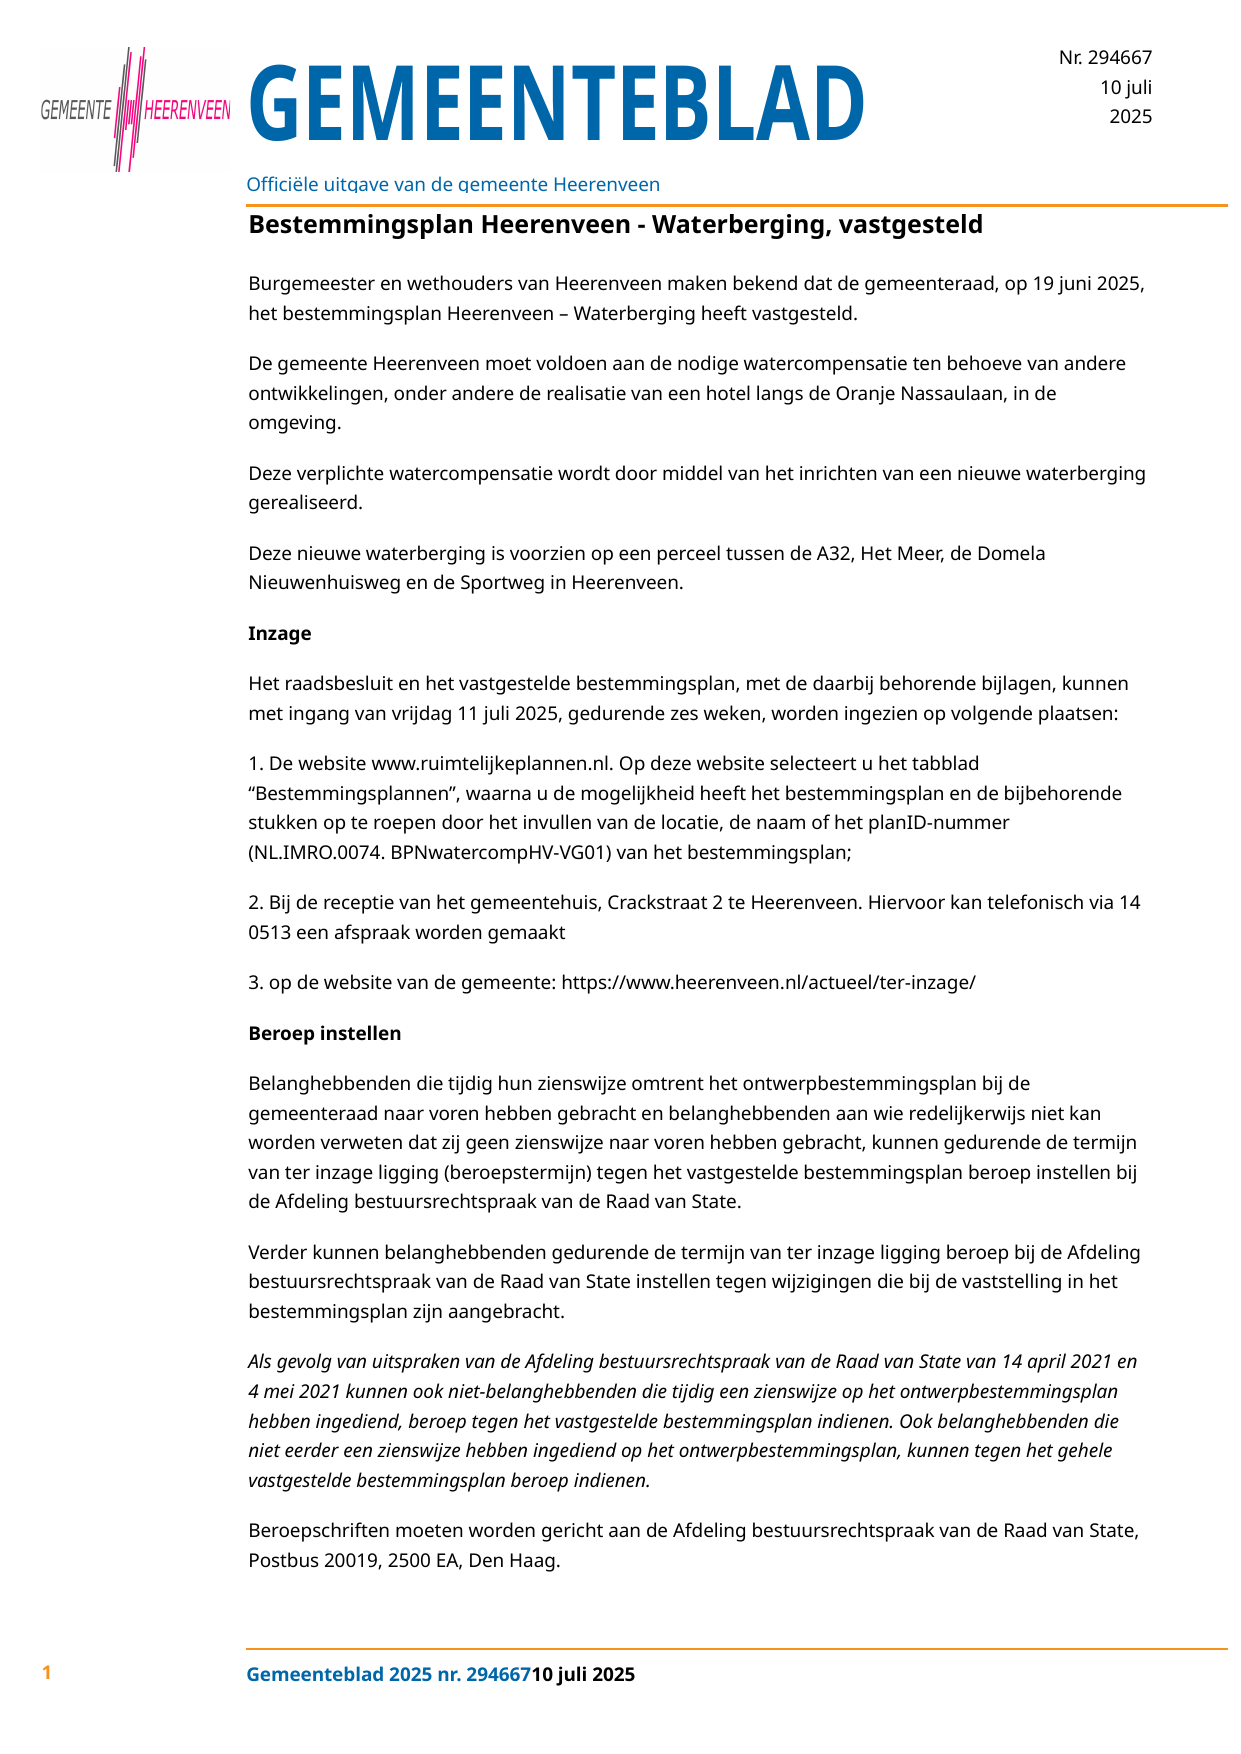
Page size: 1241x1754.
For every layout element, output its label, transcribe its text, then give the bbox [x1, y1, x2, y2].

text De gemeente Heerenveen moet voldoen aan de nodige watercompensatie ten behoeve van andere ontwikkelingen, onder andere de realisatie van een hotel langs de Oranje Nassaulaan, in de omgeving. [248, 350, 1152, 435]
text Het raadsbesluit en het vastgestelde bestemmingsplan, met de daarbij behorende bijlagen, kunnen met ingang van vrijdag 11 juli 2025, gedurende zes weken, worden ingezien op volgende plaatsen: [248, 670, 1152, 726]
text Deze verplichte watercompensatie wordt door middel van het inrichten van een nieuwe waterberging gerealiseerd. [248, 460, 1152, 515]
text Beroepschriften moeten worden gericht aan de Afdeling bestuursrechtspraak van de Raad van State, Postbus 20019, 2500 EA, Den Haag. [248, 1517, 1152, 1573]
text Belanghebbenden die tijdig hun zienswijze omtrent het ontwerpbestemmingsplan bij de gemeenteraad naar voren hebben gebracht en belanghebbenden aan wie redelijkerwijs niet kan worden verweten dat zij geen zienswijze naar voren hebben gebracht, kunnen gedurende de termijn van ter inzage ligging (beroepstermijn) tegen het vastgestelde bestemmingsplan beroep instellen bij de Afdeling bestuursrechtspraak van de Raad van State. [248, 1070, 1152, 1214]
text Verder kunnen belanghebbenden gedurende de termijn van ter inzage ligging beroep bij de Afdeling bestuursrechtspraak van de Raad van State instellen tegen wijzigingen die bij de vaststelling in het bestemmingsplan zijn aangebracht. [248, 1239, 1152, 1324]
text Inzage [248, 620, 1152, 646]
text 2. Bij de receptie van het gemeentehuis, Crackstraat 2 te Heerenveen. Hiervoor kan telefonisch via 14 0513 een afspraak worden gemaakt [248, 889, 1152, 945]
text Als gevolg van uitspraken van de Afdeling bestuursrechtspraak van de Raad van State van 14 april 2021 en 4 mei 2021 kunnen ook niet-belanghebbenden die tijdig een zienswijze op het ontwerpbestemmingsplan hebben ingediend, beroep tegen het vastgestelde bestemmingsplan indienen. Ook belanghebbenden die niet eerder een zienswijze hebben ingediend op het ontwerpbestemmingsplan, kunnen tegen het gehele vastgestelde bestemmingsplan beroep indienen. [248, 1349, 1152, 1493]
text 3. op de website van de gemeente: https://www.heerenveen.nl/actueel/ter-inzage/ [248, 969, 1152, 995]
text Deze nieuwe waterberging is voorzien op een perceel tussen de A32, Het Meer, de Domela Nieuwenhuisweg en de Sportweg in Heerenveen. [248, 540, 1152, 595]
text Beroep instellen [248, 1020, 1152, 1046]
text Burgemeester en wethouders van Heerenveen maken bekend dat de gemeenteraad, op 19 juni 2025, het bestemmingsplan Heerenveen – Waterberging heeft vastgesteld. [248, 270, 1152, 326]
text 1. De website www.ruimtelijkeplannen.nl. Op deze website selecteert u het tabblad “Bestemmingsplannen”, waarna u de mogelijkheid heeft het bestemmingsplan en de bijbehorende stukken op te roepen door het invullen van de locatie, de naam of het planID-nummer (NL.IMRO.0074. BPNwatercompHV-VG01) van het bestemmingsplan; [248, 750, 1152, 865]
picture [41, 47, 231, 172]
text Bestemmingsplan Heerenveen - Waterberging, vastgesteld [248, 207, 1152, 241]
